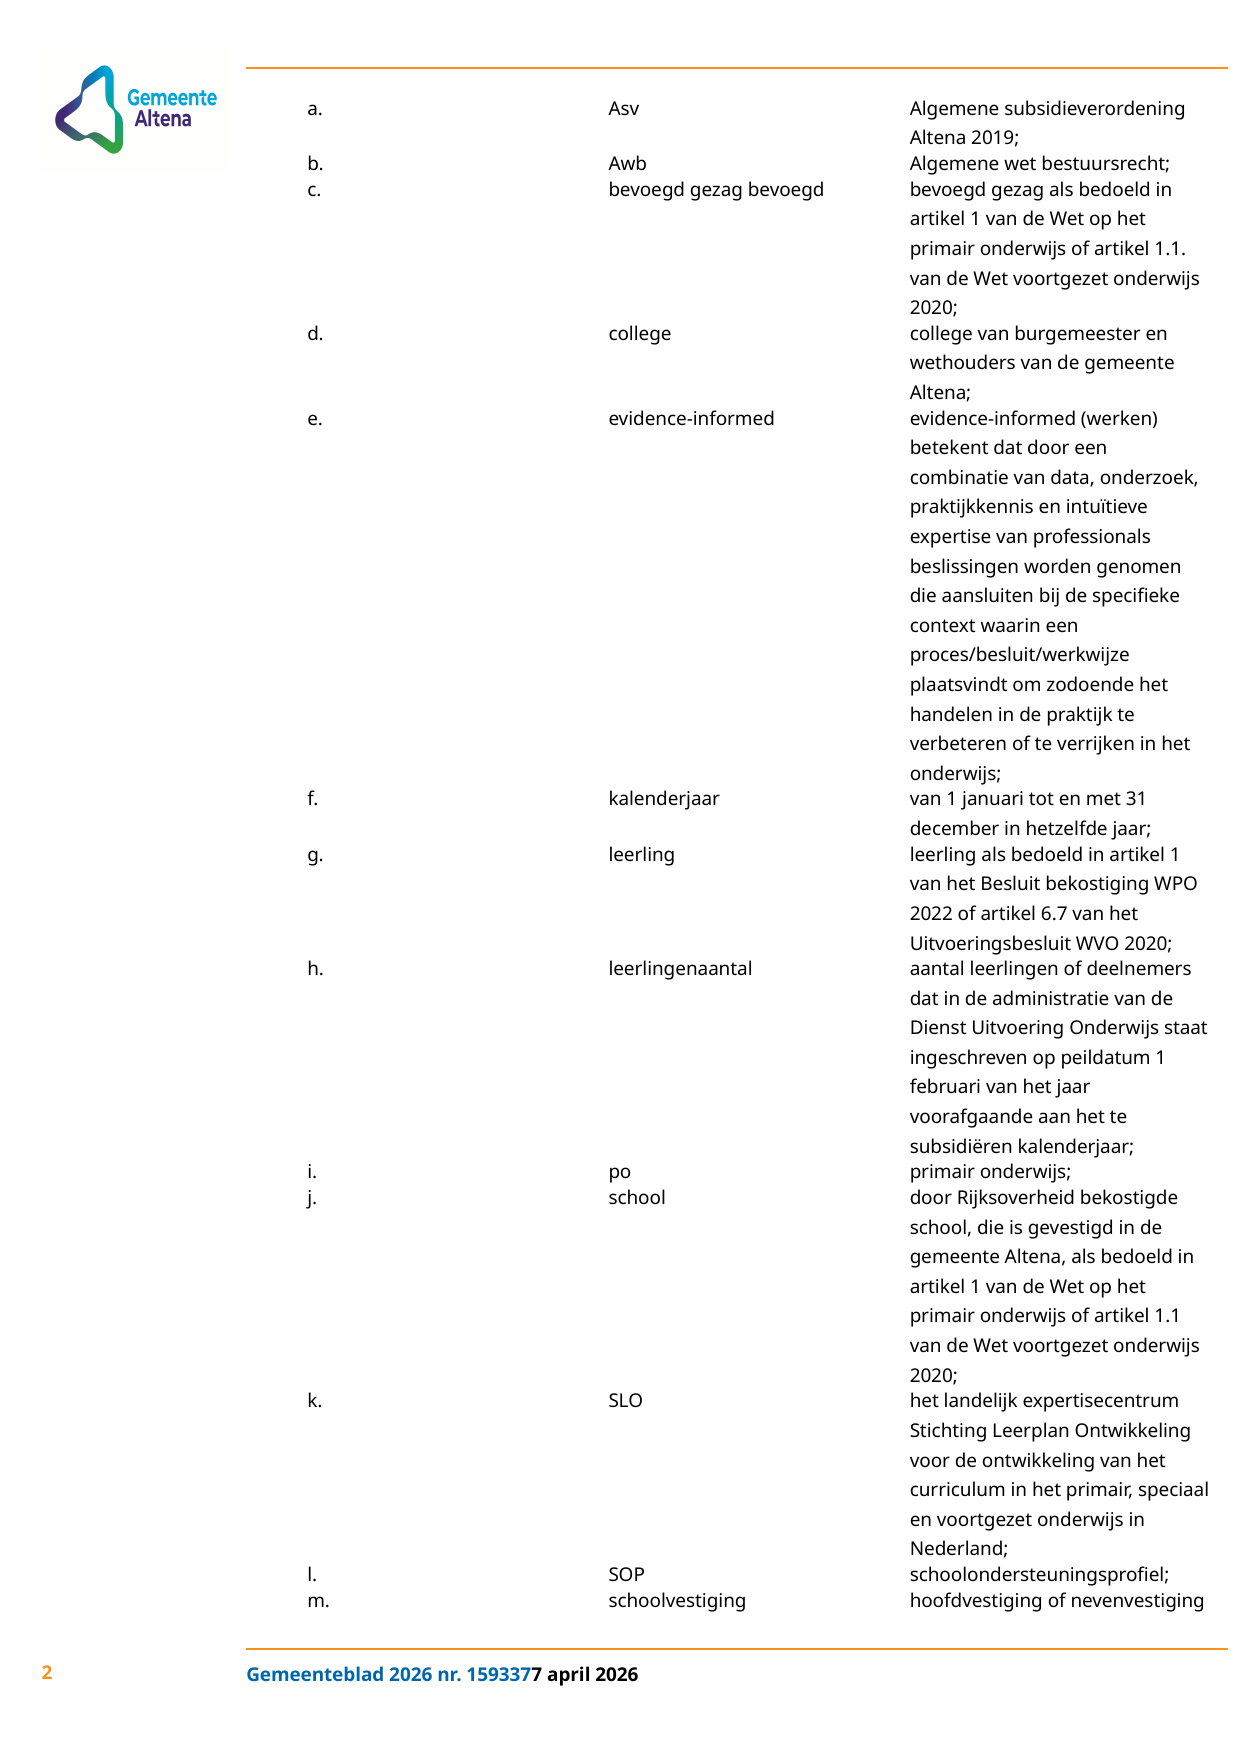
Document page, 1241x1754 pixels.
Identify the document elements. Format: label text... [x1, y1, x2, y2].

table_cell m. [307, 1587, 608, 1612]
table_cell l. [307, 1561, 608, 1587]
table_cell evidence-informed (werken) betekent dat door een combinatie van data, onderzoek, praktijkkennis en intuïtieve expertise van professionals beslissingen worden genomen die aansluiten bij de specifieke context waarin een proces/besluit/werkwijze plaatsvindt om zodoende het handelen in de praktijk te verbeteren of te verrijken in het onderwijs; [910, 405, 1211, 786]
table_cell leerlingenaantal [608, 955, 909, 1159]
table_cell h. [307, 955, 608, 1159]
table_cell schoolvestiging [608, 1587, 909, 1612]
table_cell school [608, 1184, 909, 1388]
table_cell SOP [608, 1561, 909, 1587]
table_cell het landelijk expertisecentrum Stichting Leerplan Ontwikkeling voor de ontwikkeling van het curriculum in het primair, speciaal en voortgezet onderwijs in Nederland; [910, 1388, 1211, 1561]
table_cell SLO [608, 1388, 909, 1561]
table_cell college van burgemeester en wethouders van de gemeente Altena; [910, 320, 1211, 405]
table_cell bevoegd gezag bevoegd [608, 176, 909, 320]
table_cell b. [307, 150, 608, 176]
table_cell kalenderjaar [608, 786, 909, 841]
table_cell k. [307, 1388, 608, 1561]
table_cell schoolondersteuningsprofiel; [910, 1561, 1211, 1587]
table_cell bevoegd gezag als bedoeld in artikel 1 van de Wet op het primair onderwijs of artikel 1.1. van de Wet voortgezet onderwijs 2020; [910, 176, 1211, 320]
table_cell j. [307, 1184, 608, 1388]
table_cell i. [307, 1159, 608, 1184]
table_cell e. [307, 405, 608, 786]
table_cell po [608, 1159, 909, 1184]
table_cell Algemene wet bestuursrecht; [910, 150, 1211, 176]
table_cell leerling als bedoeld in artikel 1 van het Besluit bekostiging WPO 2022 of artikel 6.7 van het Uitvoeringsbesluit WVO 2020; [910, 841, 1211, 955]
table_cell aantal leerlingen of deelnemers dat in de administratie van de Dienst Uitvoering Onderwijs staat ingeschreven op peildatum 1 februari van het jaar voorafgaande aan het te subsidiëren kalenderjaar; [910, 955, 1211, 1159]
table_cell c. [307, 176, 608, 320]
table_header Asv [608, 95, 909, 150]
table_header a. [307, 95, 608, 150]
table_cell college [608, 320, 909, 405]
table_header Algemene subsidieverordening Altena 2019; [910, 95, 1211, 150]
picture [41, 47, 231, 172]
table_cell f. [307, 786, 608, 841]
table_cell primair onderwijs; [910, 1159, 1211, 1184]
table_cell evidence-informed [608, 405, 909, 786]
table_cell d. [307, 320, 608, 405]
table_cell g. [307, 841, 608, 955]
table_cell door Rijksoverheid bekostigde school, die is gevestigd in de gemeente Altena, als bedoeld in artikel 1 van de Wet op het primair onderwijs of artikel 1.1 van de Wet voortgezet onderwijs 2020; [910, 1184, 1211, 1388]
table_cell van 1 januari tot en met 31 december in hetzelfde jaar; [910, 786, 1211, 841]
table_cell Awb [608, 150, 909, 176]
table_cell leerling [608, 841, 909, 955]
